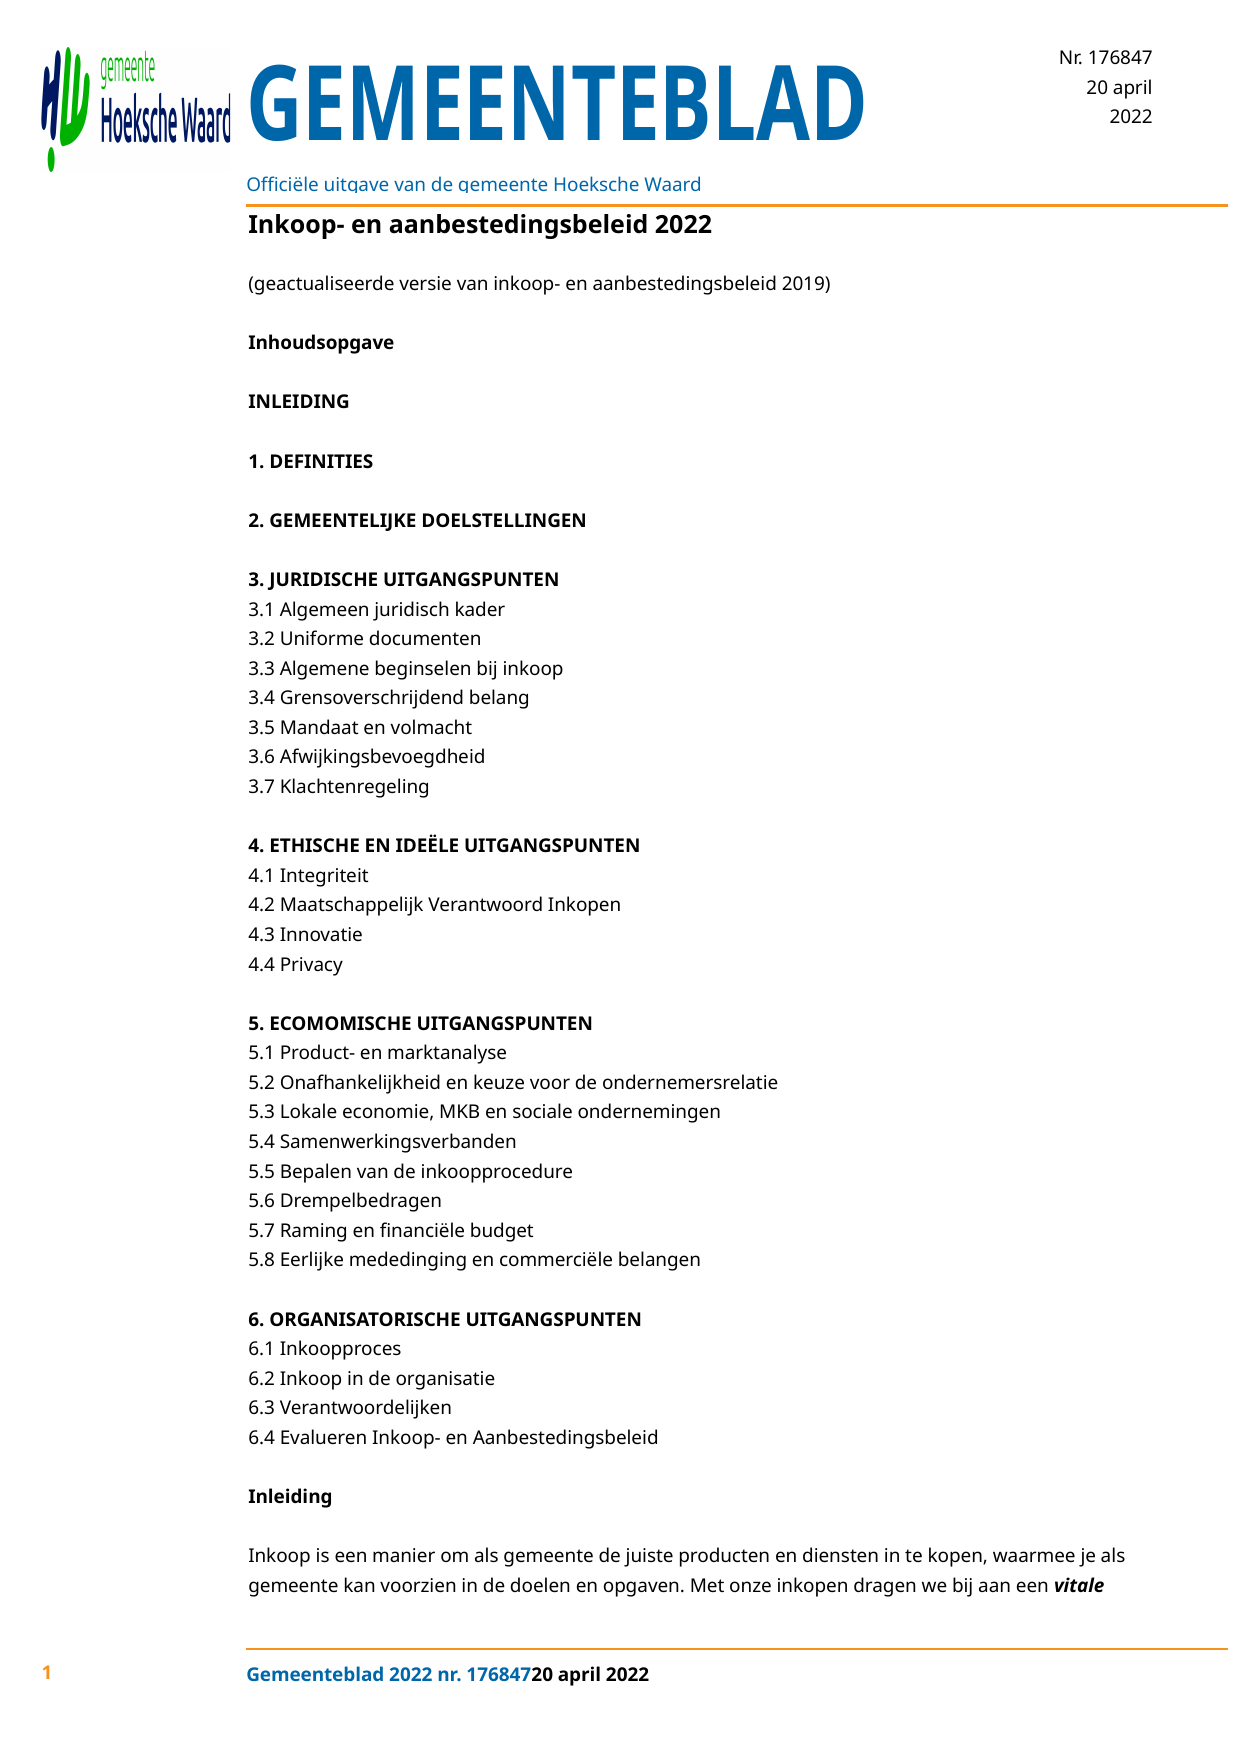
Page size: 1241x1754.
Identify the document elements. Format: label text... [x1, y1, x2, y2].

text 5. ECOMOMISCHE UITGANGSPUNTEN [248, 1010, 1152, 1036]
text 5.4 Samenwerkingsverbanden [248, 1128, 1152, 1154]
text 3.7 Klachtenregeling [248, 773, 1152, 799]
text 3.4 Grensoverschrijdend belang [248, 684, 1152, 710]
text Inhoudsopgave [248, 329, 1152, 355]
text 4.2 Maatschappelijk Verantwoord Inkopen [248, 892, 1152, 917]
text 5.3 Lokale economie, MKB en sociale ondernemingen [248, 1099, 1152, 1124]
text 6.3 Verantwoordelijken [248, 1394, 1152, 1420]
picture [41, 47, 231, 172]
text 6.2 Inkoop in de organisatie [248, 1365, 1152, 1391]
text 1. DEFINITIES [248, 448, 1152, 473]
text 3.1 Algemeen juridisch kader [248, 596, 1152, 621]
text 3.2 Uniforme documenten [248, 625, 1152, 651]
text 6.1 Inkoopproces [248, 1335, 1152, 1361]
text 6. ORGANISATORISCHE UITGANGSPUNTEN [248, 1306, 1152, 1331]
text 3.3 Algemene beginselen bij inkoop [248, 655, 1152, 681]
text 5.8 Eerlijke mededinging en commerciële belangen [248, 1247, 1152, 1272]
text 5.6 Drempelbedragen [248, 1187, 1152, 1213]
text (geactualiseerde versie van inkoop- en aanbestedingsbeleid 2019) [248, 270, 1152, 296]
text INLEIDING [248, 389, 1152, 414]
text 5.5 Bepalen van de inkoopprocedure [248, 1158, 1152, 1183]
text Inkoop is een manier om als gemeente de juiste producten en diensten in te kopen, waarmee je als gemeente kan voorzien in de doelen en opgaven. Met onze inkopen dragen we bij aan een vitale [248, 1542, 1152, 1598]
text 3. JURIDISCHE UITGANGSPUNTEN [248, 566, 1152, 592]
text 6.4 Evalueren Inkoop- en Aanbestedingsbeleid [248, 1424, 1152, 1450]
text 3.5 Mandaat en volmacht [248, 714, 1152, 740]
text 4. ETHISCHE EN IDEËLE UITGANGSPUNTEN [248, 832, 1152, 858]
text 4.4 Privacy [248, 951, 1152, 976]
text 5.2 Onafhankelijkheid en keuze voor de ondernemersrelatie [248, 1069, 1152, 1095]
text Inleiding [248, 1483, 1152, 1509]
text 3.6 Afwijkingsbevoegdheid [248, 744, 1152, 769]
text 4.3 Innovatie [248, 921, 1152, 947]
text Inkoop- en aanbestedingsbeleid 2022 [248, 207, 1152, 241]
text 5.1 Product- en marktanalyse [248, 1039, 1152, 1065]
text 4.1 Integriteit [248, 862, 1152, 888]
text 2. GEMEENTELIJKE DOELSTELLINGEN [248, 507, 1152, 533]
text 5.7 Raming en financiële budget [248, 1217, 1152, 1243]
